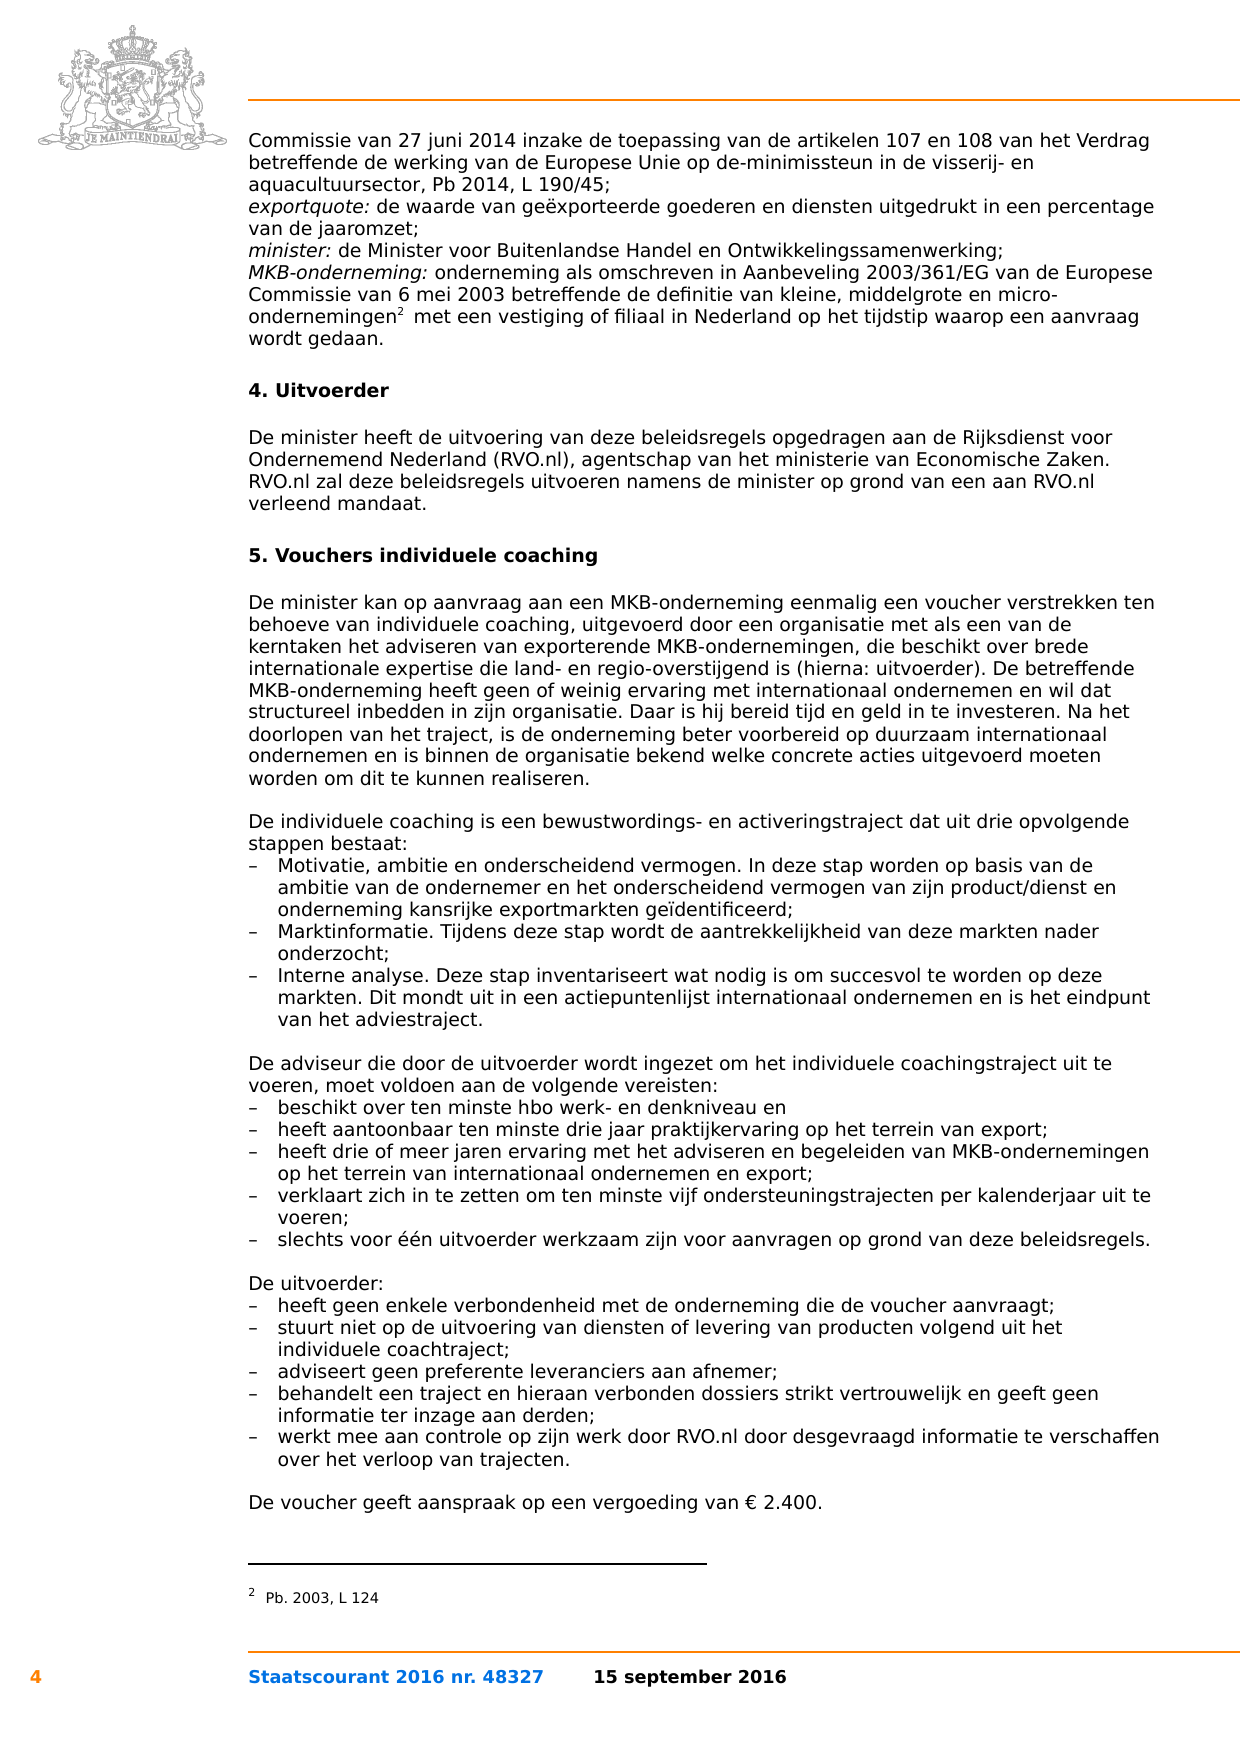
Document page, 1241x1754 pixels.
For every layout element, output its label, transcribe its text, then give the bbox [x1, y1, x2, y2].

text – heeft drie of meer jaren ervaring met het adviseren en begeleiden van MKB-ondernemingen op het terrein van internationaal ondernemen en export; [248, 1141, 1163, 1185]
text – heeft geen enkele verbondenheid met de onderneming die de voucher aanvraagt; [248, 1294, 1163, 1317]
text – stuurt niet op de uitvoering van diensten of levering van producten volgend uit het individuele coachtraject; [248, 1317, 1163, 1361]
text De adviseur die door de uitvoerder wordt ingezet om het individuele coachingstraject uit te voeren, moet voldoen aan de volgende vereisten: [248, 1053, 1163, 1097]
text Commissie van 27 juni 2014 inzake de toepassing van de artikelen 107 en 108 van het Verdrag betreffende de werking van de Europese Unie op de-minimissteun in de visserij- en aquacultuursector, Pb 2014, L 190/45; [248, 130, 1163, 196]
text exportquote: de waarde van geëxporteerde goederen en diensten uitgedrukt in een percentage van de jaaromzet; [248, 196, 1163, 240]
text – werkt mee aan controle op zijn werk door RVO.nl door desgevraagd informatie te verschaffen over het verloop van trajecten. [248, 1426, 1163, 1470]
text – heeft aantoonbaar ten minste drie jaar praktijkervaring op het terrein van export; [248, 1119, 1163, 1141]
text De uitvoerder: [248, 1273, 1163, 1294]
text De minister kan op aanvraag aan een MKB-onderneming eenmalig een voucher verstrekken ten behoeve van individuele coaching, uitgevoerd door een organisatie met als een van de kerntaken het adviseren van exporterende MKB-ondernemingen, die beschikt over brede internationale expertise die land- en regio-overstijgend is (hierna: uitvoerder). De betreffende MKB-onderneming heeft geen of weinig ervaring met internationaal ondernemen en wil dat structureel inbedden in zijn organisatie. Daar is hij bereid tijd en geld in te investeren. Na het doorlopen van het traject, is de onderneming beter voorbereid op duurzaam internationaal ondernemen en is binnen de organisatie bekend welke concrete acties uitgevoerd moeten worden om dit te kunnen realiseren. [248, 592, 1163, 789]
text Pb. 2003, L 124 [248, 1586, 1163, 1608]
text MKB-onderneming: onderneming als omschreven in Aanbeveling 2003/361/EG van de Europese Commissie van 6 mei 2003 betreffende de definitie van kleine, middelgrote en micro-ondernemingen met een vestiging of filiaal in Nederland op het tijdstip waarop een aanvraag wordt gedaan. [248, 262, 1163, 350]
text – Motivatie, ambitie en onderscheidend vermogen. In deze stap worden op basis van de ambitie van de ondernemer en het onderscheidend vermogen van zijn product/dienst en onderneming kansrijke exportmarkten geïdentificeerd; [248, 855, 1163, 921]
text – Interne analyse. Deze stap inventariseert wat nodig is om succesvol te worden op deze markten. Dit mondt uit in een actiepuntenlijst internationaal ondernemen en is het eindpunt van het adviestraject. [248, 965, 1163, 1031]
text minister: de Minister voor Buitenlandse Handel en Ontwikkelingssamenwerking; [248, 240, 1163, 262]
text De voucher geeft aanspraak op een vergoeding van € 2.400. [248, 1492, 1163, 1514]
text De individuele coaching is een bewustwordings- en activeringstraject dat uit drie opvolgende stappen bestaat: [248, 811, 1163, 855]
text – behandelt een traject en hieraan verbonden dossiers strikt vertrouwelijk en geeft geen informatie ter inzage aan derden; [248, 1382, 1163, 1426]
text – verklaart zich in te zetten om ten minste vijf ondersteuningstrajecten per kalenderjaar uit te voeren; [248, 1185, 1163, 1229]
text – beschikt over ten minste hbo werk- en denkniveau en [248, 1097, 1163, 1119]
text De minister heeft de uitvoering van deze beleidsregels opgedragen aan de Rijksdienst voor Ondernemend Nederland (RVO.nl), agentschap van het ministerie van Economische Zaken. RVO.nl zal deze beleidsregels uitvoeren namens de minister op grond van een aan RVO.nl verleend mandaat. [248, 427, 1163, 514]
subtitle 4. Uitvoerder [248, 380, 1163, 402]
text – Marktinformatie. Tijdens deze stap wordt de aantrekkelijkheid van deze markten nader onderzocht; [248, 921, 1163, 965]
picture [38, 25, 227, 150]
text – adviseert geen preferente leveranciers aan afnemer; [248, 1361, 1163, 1382]
text – slechts voor één uitvoerder werkzaam zijn voor aanvragen op grond van deze beleidsregels. [248, 1229, 1163, 1251]
subtitle 5. Vouchers individuele coaching [248, 544, 1163, 567]
